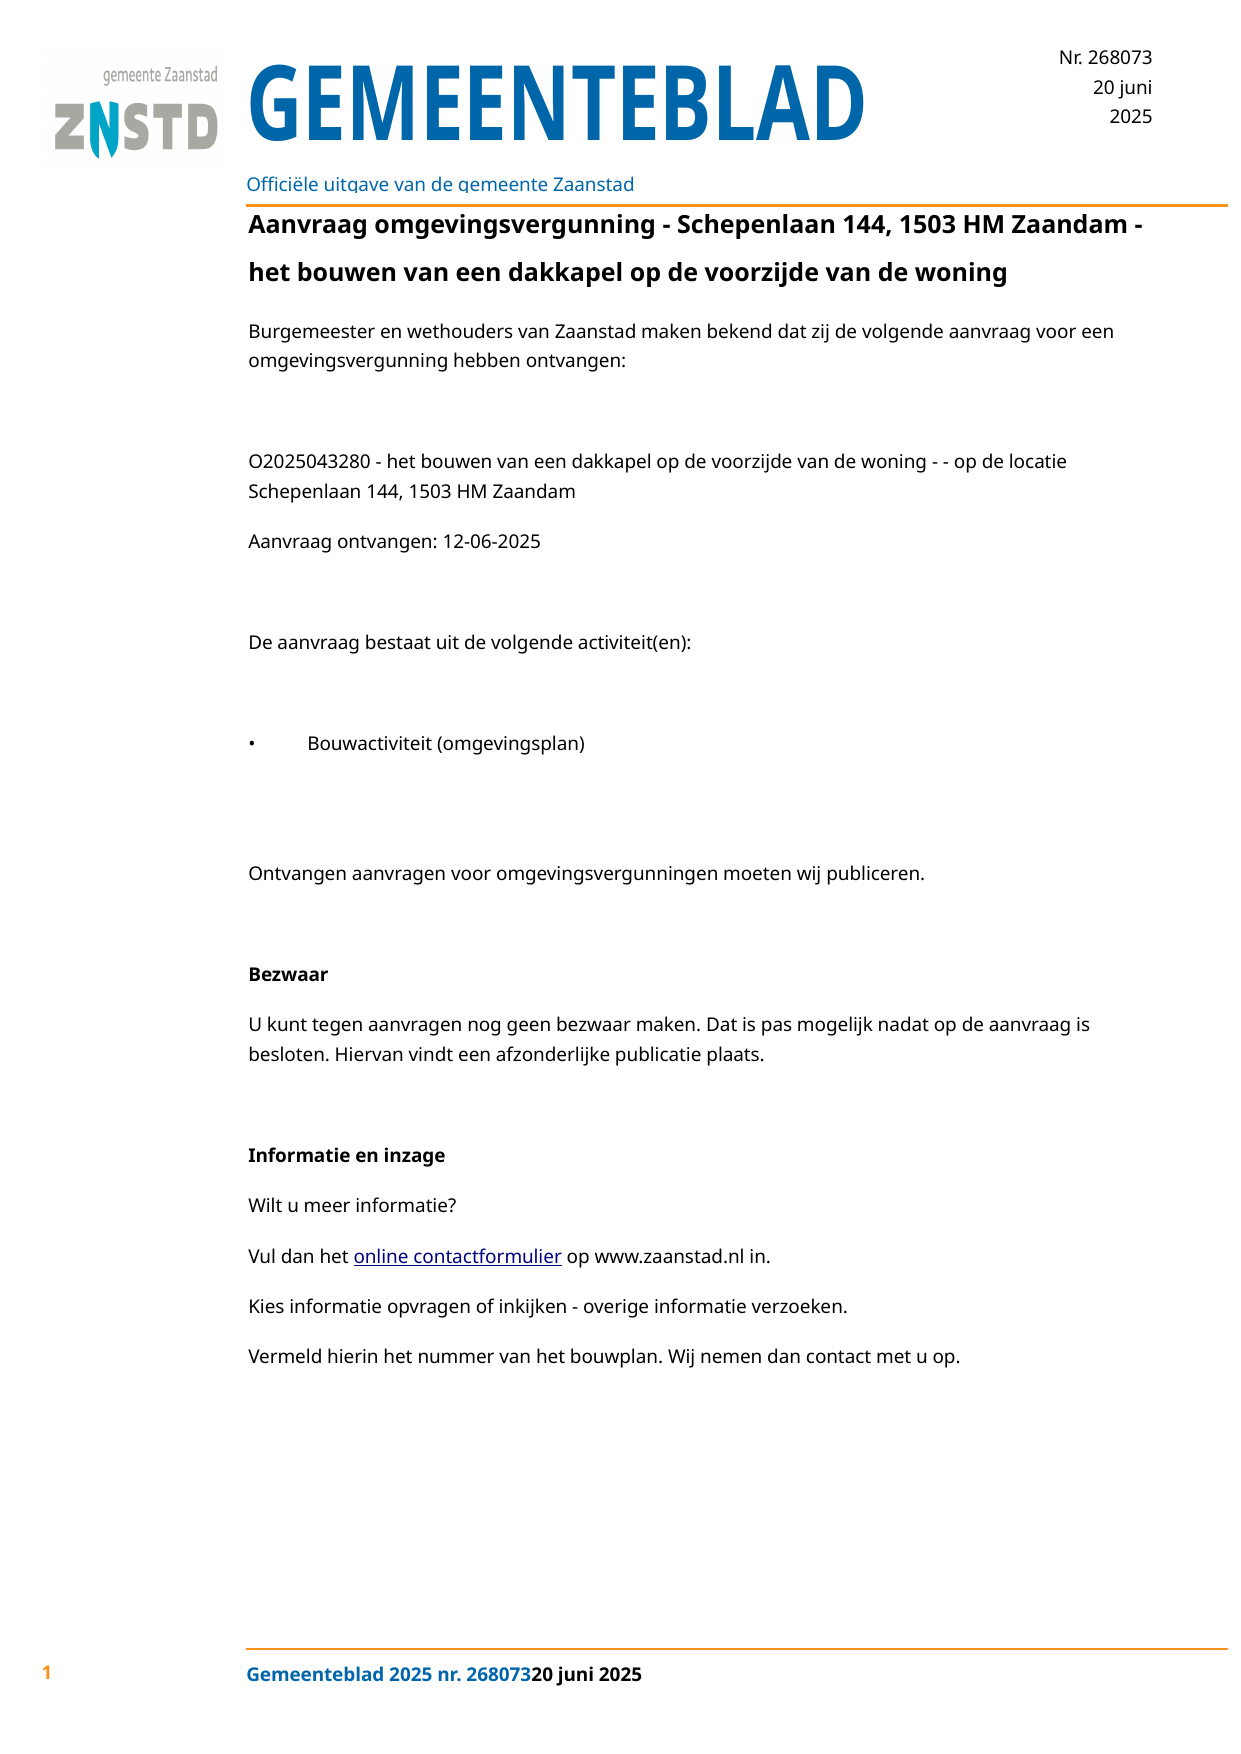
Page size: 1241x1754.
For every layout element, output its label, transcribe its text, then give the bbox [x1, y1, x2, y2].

text Informatie en inzage [248, 1142, 1152, 1168]
text U kunt tegen aanvragen nog geen bezwaar maken. Dat is pas mogelijk nadat op de aanvraag is besloten. Hiervan vindt een afzonderlijke publicatie plaats. [248, 1012, 1152, 1067]
text Wilt u meer informatie? [248, 1192, 1152, 1218]
text Aanvraag omgevingsvergunning - Schepenlaan 144, 1503 HM Zaandam - het bouwen van een dakkapel op de voorzijde van de woning [248, 207, 1152, 288]
picture [41, 47, 231, 172]
text De aanvraag bestaat uit de volgende activiteit(en): [248, 629, 1152, 655]
text Ontvangen aanvragen voor omgevingsvergunningen moeten wij publiceren. [248, 860, 1152, 886]
text Vermeld hierin het nummer van het bouwplan. Wij nemen dan contact met u op. [248, 1344, 1152, 1369]
text Vul dan het online contactformulier op www.zaanstad.nl in. [248, 1243, 1152, 1269]
text Burgemeester en wethouders van Zaanstad maken bekend dat zij de volgende aanvraag voor een omgevingsvergunning hebben ontvangen: [248, 318, 1152, 373]
text Aanvraag ontvangen: 12-06-2025 [248, 528, 1152, 554]
text Bezwaar [248, 961, 1152, 987]
list Bouwactiviteit (omgevingsplan) [248, 730, 1152, 756]
text Kies informatie opvragen of inkijken - overige informatie verzoeken. [248, 1293, 1152, 1319]
text O2025043280 - het bouwen van een dakkapel op de voorzijde van de woning - - op de locatie Schepenlaan 144, 1503 HM Zaandam [248, 448, 1152, 504]
